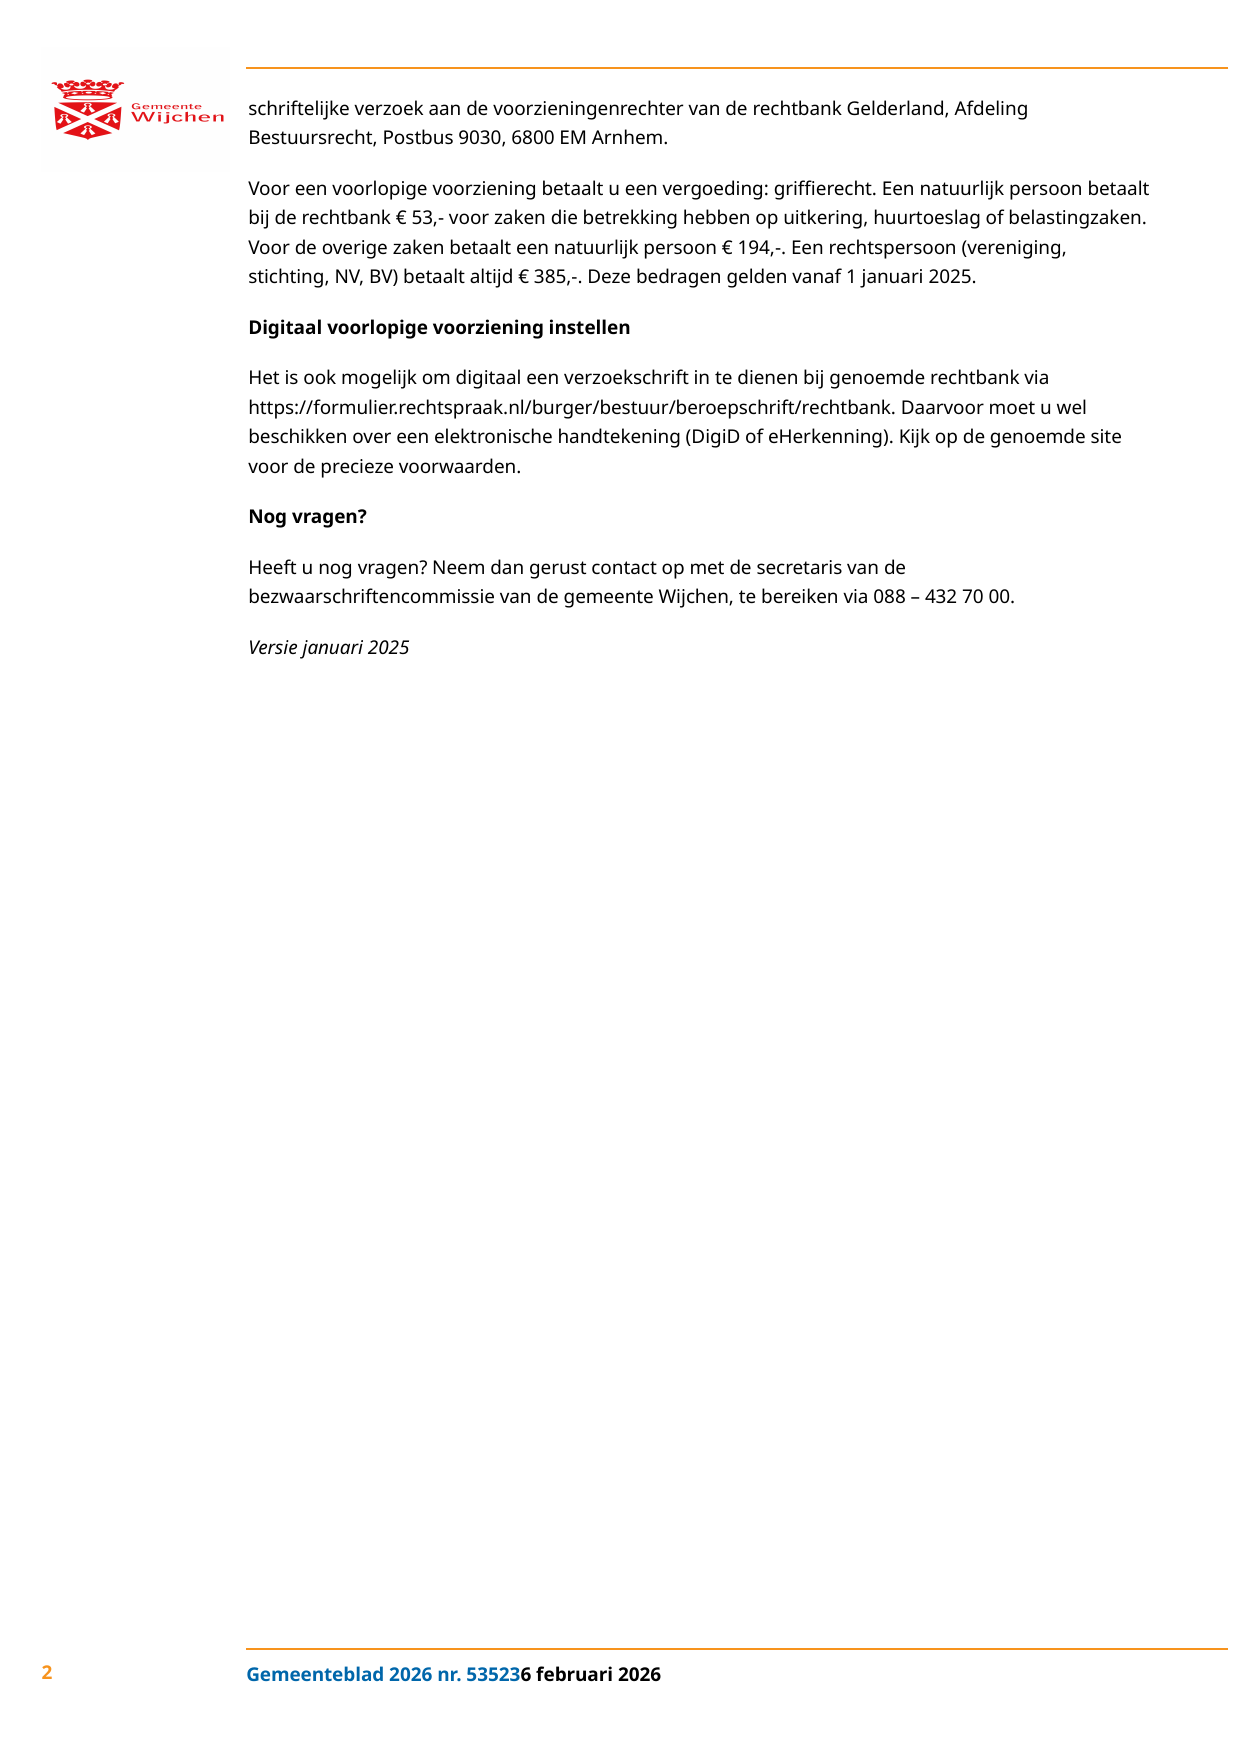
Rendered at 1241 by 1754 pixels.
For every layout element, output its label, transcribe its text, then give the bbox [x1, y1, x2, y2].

text Voor een voorlopige voorziening betaalt u een vergoeding: griffierecht. Een natuurlijk persoon betaalt bij de rechtbank € 53,- voor zaken die betrekking hebben op uitkering, huurtoeslag of belastingzaken. Voor de overige zaken betaalt een natuurlijk persoon € 194,-. Een rechtspersoon (vereniging, stichting, NV, BV) betaalt altijd € 385,-. Deze bedragen gelden vanaf 1 januari 2025. [248, 175, 1152, 289]
text Het is ook mogelijk om digitaal een verzoekschrift in te dienen bij genoemde rechtbank via https://formulier.rechtspraak.nl/burger/bestuur/beroepschrift/rechtbank. Daarvoor moet u wel beschikken over een elektronische handtekening (DigiD of eHerkenning). Kijk op de genoemde site voor de precieze voorwaarden. [248, 364, 1152, 479]
text Digitaal voorlopige voorziening instellen [248, 314, 1152, 340]
picture [41, 47, 231, 172]
text Heeft u nog vragen? Neem dan gerust contact op met de secretaris van de bezwaarschriftencommissie van de gemeente Wijchen, te bereiken via 088 – 432 70 00. [248, 554, 1152, 609]
text Versie januari 2025 [248, 634, 1152, 660]
text schriftelijke verzoek aan de voorzieningenrechter van de rechtbank Gelderland, Afdeling Bestuursrecht, Postbus 9030, 6800 EM Arnhem. [248, 95, 1152, 150]
text Nog vragen? [248, 503, 1152, 529]
